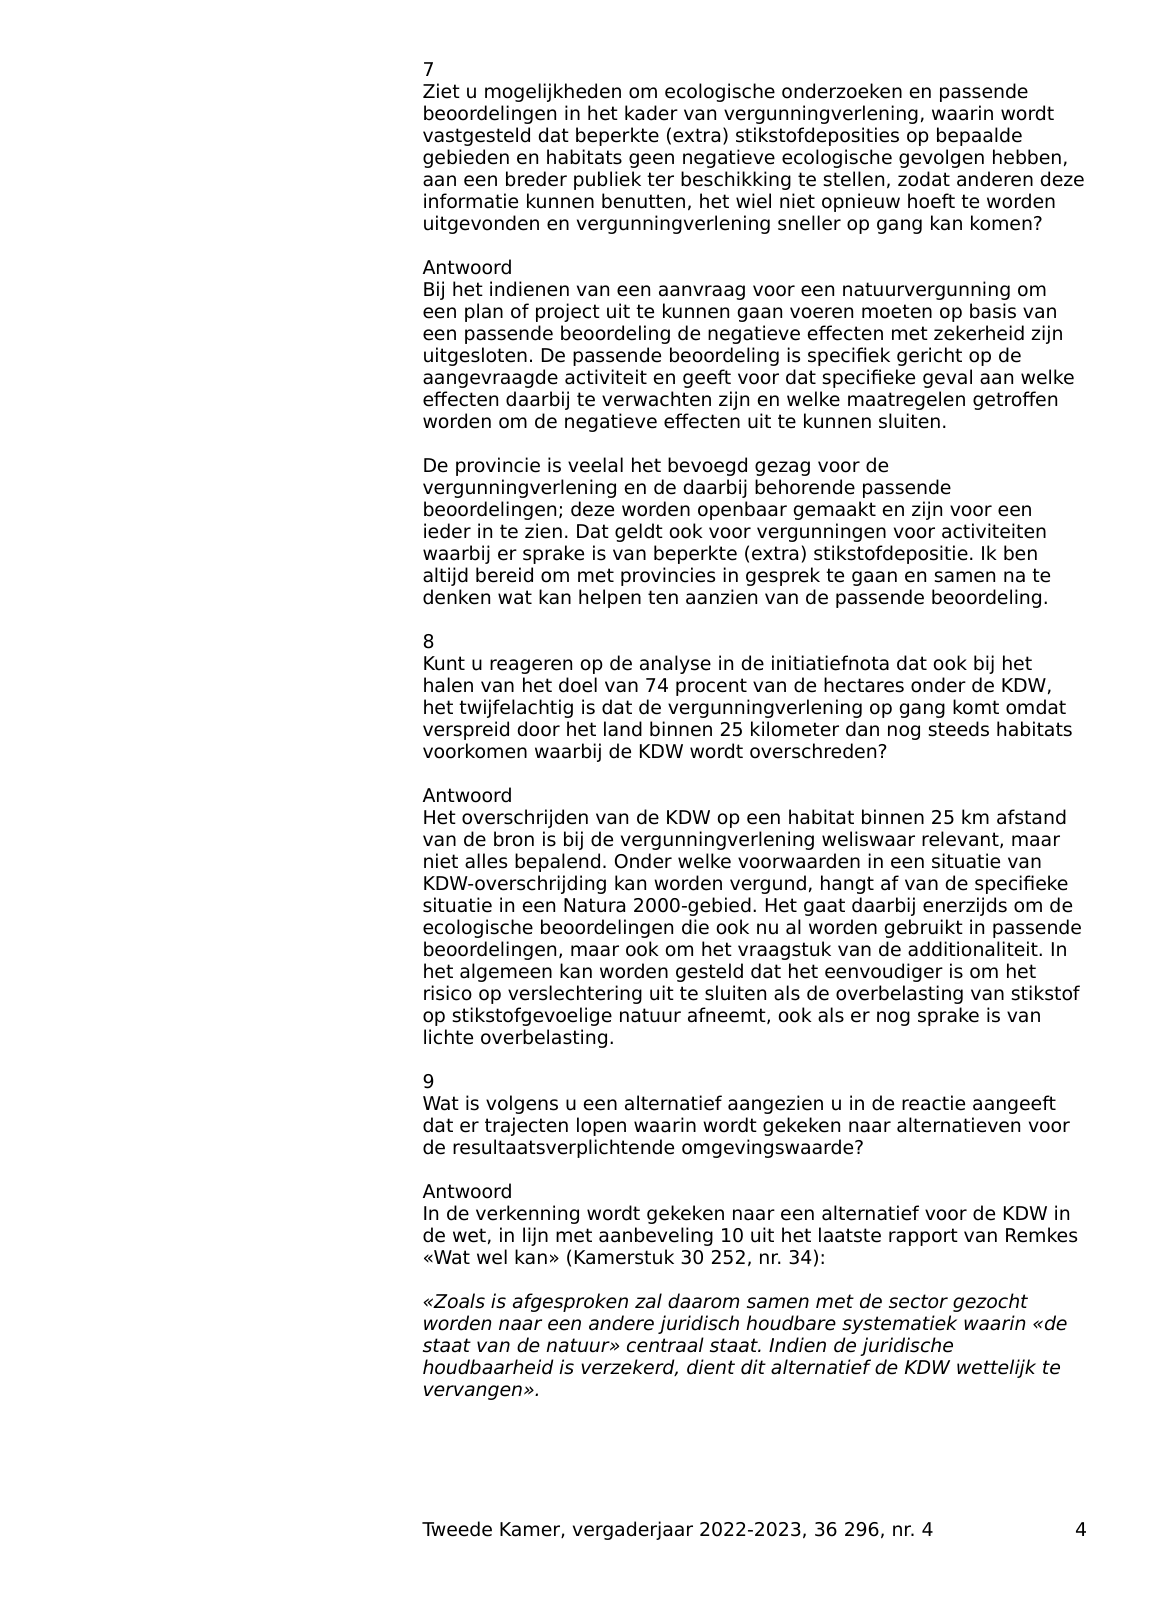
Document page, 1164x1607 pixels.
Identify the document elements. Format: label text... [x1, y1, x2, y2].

text Kunt u reageren op de analyse in de initiatiefnota dat ook bij het halen van het doel van 74 procent van de hectares onder de KDW, het twijfelachtig is dat de vergunningverlening op gang komt omdat verspreid door het land binnen 25 kilometer dan nog steeds habitats voorkomen waarbij de KDW wordt overschreden? [422, 653, 1087, 763]
text In de verkenning wordt gekeken naar een alternatief voor de KDW in de wet, in lijn met aanbeveling 10 uit het laatste rapport van Remkes «Wat wel kan» (Kamerstuk 30 252, nr. 34): [422, 1203, 1087, 1269]
text Antwoord [422, 785, 1087, 807]
text 9 [422, 1071, 1087, 1093]
text De provincie is veelal het bevoegd gezag voor de vergunningverlening en de daarbij behorende passende beoordelingen; deze worden openbaar gemaakt en zijn voor een ieder in te zien. Dat geldt ook voor vergunningen voor activiteiten waarbij er sprake is van beperkte (extra) stikstofdepositie. Ik ben altijd bereid om met provincies in gesprek te gaan en samen na te denken wat kan helpen ten aanzien van de passende beoordeling. [422, 455, 1087, 609]
text Het overschrijden van de KDW op een habitat binnen 25 km afstand van de bron is bij de vergunningverlening weliswaar relevant, maar niet alles bepalend. Onder welke voorwaarden in een situatie van KDW-overschrijding kan worden vergund, hangt af van de specifieke situatie in een Natura 2000-gebied. Het gaat daarbij enerzijds om de ecologische beoordelingen die ook nu al worden gebruikt in passende beoordelingen, maar ook om het vraagstuk van de additionaliteit. In het algemeen kan worden gesteld dat het eenvoudiger is om het risico op verslechtering uit te sluiten als de overbelasting van stikstof op stikstofgevoelige natuur afneemt, ook als er nog sprake is van lichte overbelasting. [422, 807, 1087, 1049]
text 8 [422, 631, 1087, 653]
text Ziet u mogelijkheden om ecologische onderzoeken en passende beoordelingen in het kader van vergunningverlening, waarin wordt vastgesteld dat beperkte (extra) stikstofdeposities op bepaalde gebieden en habitats geen negatieve ecologische gevolgen hebben, aan een breder publiek ter beschikking te stellen, zodat anderen deze informatie kunnen benutten, het wiel niet opnieuw hoeft te worden uitgevonden en vergunningverlening sneller op gang kan komen? [422, 81, 1087, 235]
text 7 [422, 59, 1087, 81]
text «Zoals is afgesproken zal daarom samen met de sector gezocht worden naar een andere juridisch houdbare systematiek waarin «de staat van de natuur» centraal staat. Indien de juridische houdbaarheid is verzekerd, dient dit alternatief de KDW wettelijk te vervangen». [422, 1291, 1087, 1401]
text Antwoord [422, 1181, 1087, 1203]
text Bij het indienen van een aanvraag voor een natuurvergunning om een plan of project uit te kunnen gaan voeren moeten op basis van een passende beoordeling de negatieve effecten met zekerheid zijn uitgesloten. De passende beoordeling is specifiek gericht op de aangevraagde activiteit en geeft voor dat specifieke geval aan welke effecten daarbij te verwachten zijn en welke maatregelen getroffen worden om de negatieve effecten uit te kunnen sluiten. [422, 279, 1087, 433]
text Wat is volgens u een alternatief aangezien u in de reactie aangeeft dat er trajecten lopen waarin wordt gekeken naar alternatieven voor de resultaatsverplichtende omgevingswaarde? [422, 1093, 1087, 1159]
text Antwoord [422, 257, 1087, 279]
